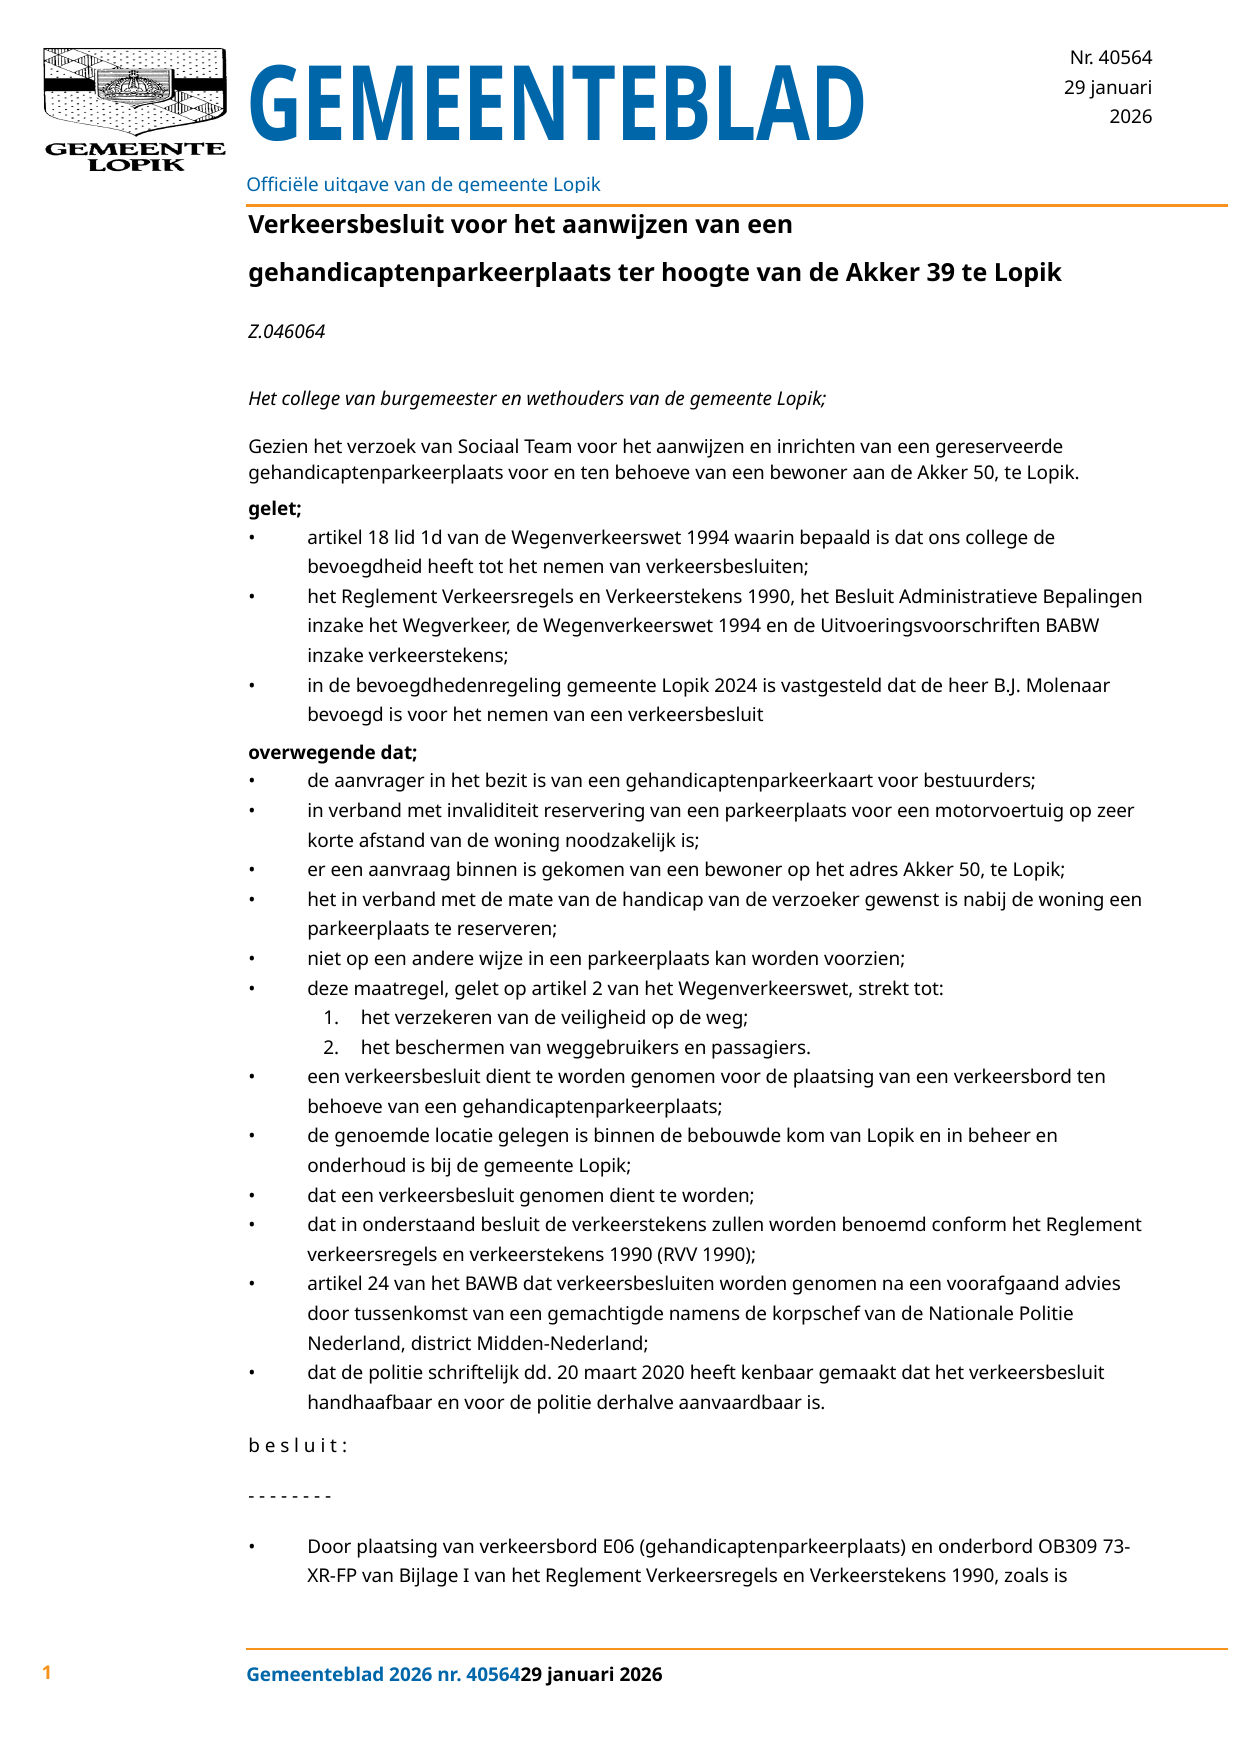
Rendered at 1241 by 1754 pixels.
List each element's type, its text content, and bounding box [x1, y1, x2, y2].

text overwegende dat; [248, 739, 1152, 765]
list de genoemde locatie gelegen is binnen de bebouwde kom van Lopik en in beheer en onderhoud is bij de gemeente Lopik; [248, 1123, 1152, 1178]
list het Reglement Verkeersregels en Verkeerstekens 1990, het Besluit Administratieve Bepalingen inzake het Wegverkeer, de Wegenverkeerswet 1994 en de Uitvoeringsvoorschriften BABW inzake verkeerstekens; [248, 583, 1152, 668]
list in verband met invaliditeit reservering van een parkeerplaats voor een motorvoertuig op zeer korte afstand van de woning noodzakelijk is; [248, 797, 1152, 853]
text Z.046064 [248, 318, 1152, 344]
list Door plaatsing van verkeersbord E06 (gehandicaptenparkeerplaats) en onderbord OB309 73-XR-FP van Bijlage I van het Reglement Verkeersregels en Verkeerstekens 1990, zoals is [248, 1533, 1152, 1588]
text Verkeersbesluit voor het aanwijzen van een gehandicaptenparkeerplaats ter hoogte van de Akker 39 te Lopik [248, 207, 1152, 288]
text gelet; [248, 496, 1152, 521]
list het verzekeren van de veiligheid op de weg; [323, 1004, 1152, 1030]
text - - - - - - - - [248, 1483, 1152, 1508]
list dat in onderstaand besluit de verkeerstekens zullen worden benoemd conform het Reglement verkeersregels en verkeerstekens 1990 (RVV 1990); [248, 1211, 1152, 1267]
list deze maatregel, gelet op artikel 2 van het Wegenverkeerswet, strekt tot: [248, 975, 1152, 1001]
list niet op een andere wijze in een parkeerplaats kan worden voorzien; [248, 945, 1152, 971]
list het beschermen van weggebruikers en passagiers. [323, 1034, 1152, 1060]
picture [41, 47, 231, 172]
text Gezien het verzoek van Sociaal Team voor het aanwijzen en inrichten van een gereserveerde gehandicaptenparkeerplaats voor en ten behoeve van een bewoner aan de Akker 50, te Lopik. [248, 433, 1152, 485]
list dat de politie schriftelijk dd. 20 maart 2020 heeft kenbaar gemaakt dat het verkeersbesluit handhaafbaar en voor de politie derhalve aanvaardbaar is. [248, 1359, 1152, 1415]
list een verkeersbesluit dient te worden genomen voor de plaatsing van een verkeersbord ten behoeve van een gehandicaptenparkeerplaats; [248, 1063, 1152, 1119]
list in de bevoegdhedenregeling gemeente Lopik 2024 is vastgesteld dat de heer B.J. Molenaar bevoegd is voor het nemen van een verkeersbesluit [248, 672, 1152, 727]
list de aanvrager in het bezit is van een gehandicaptenparkeerkaart voor bestuurders; [248, 768, 1152, 793]
text b e s l u i t : [248, 1432, 1152, 1458]
list artikel 24 van het BAWB dat verkeersbesluiten worden genomen na een voorafgaand advies door tussenkomst van een gemachtigde namens de korpschef van de Nationale Politie Nederland, district Midden-Nederland; [248, 1271, 1152, 1356]
list artikel 18 lid 1d van de Wegenverkeerswet 1994 waarin bepaald is dat ons college de bevoegdheid heeft tot het nemen van verkeersbesluiten; [248, 524, 1152, 579]
text Het college van burgemeester en wethouders van de gemeente Lopik; [248, 386, 1152, 411]
list dat een verkeersbesluit genomen dient te worden; [248, 1182, 1152, 1208]
list het in verband met de mate van de handicap van de verzoeker gewenst is nabij de woning een parkeerplaats te reserveren; [248, 886, 1152, 941]
list er een aanvraag binnen is gekomen van een bewoner op het adres Akker 50, te Lopik; [248, 856, 1152, 882]
